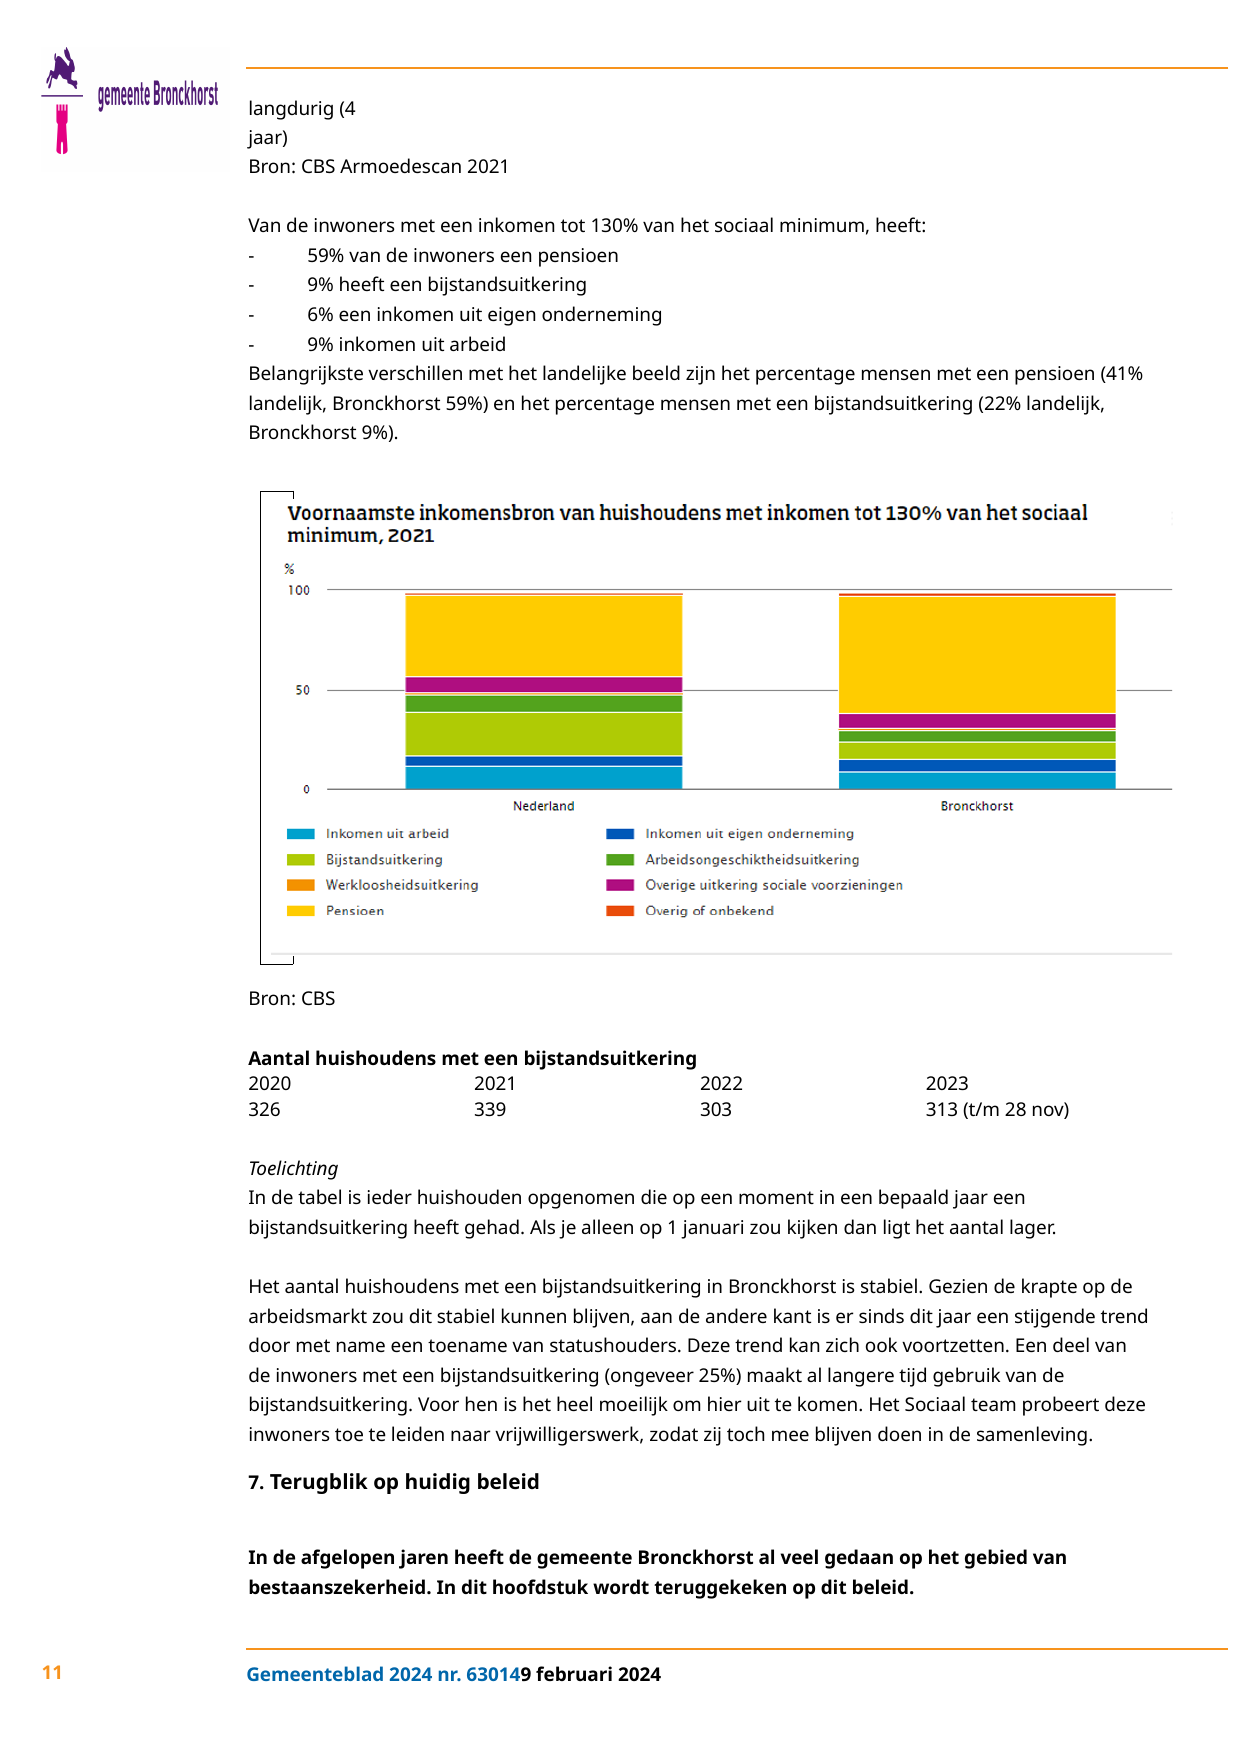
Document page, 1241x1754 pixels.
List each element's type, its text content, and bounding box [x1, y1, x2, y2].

table_cell [1023, 95, 1152, 150]
table_cell [506, 95, 635, 150]
text 7. Terugblik op huidig beleid [248, 1467, 1152, 1495]
table_cell 2022 [700, 1071, 926, 1096]
table_cell [894, 95, 1022, 150]
table_header [926, 1045, 1152, 1071]
table_cell 313 (t/m 28 nov) [926, 1096, 1152, 1122]
table_cell 2020 [248, 1071, 474, 1096]
table_cell [635, 95, 764, 150]
table_cell [764, 95, 893, 150]
text Het aantal huishoudens met een bijstandsuitkering in Bronckhorst is stabiel. Gezien de krapte op de arbeidsmarkt zou dit stabiel kunnen blijven, aan de andere kant is er sinds dit jaar een stijgende trend door met name een toename van statushouders. Deze trend kan zich ook voortzetten. Een deel van de inwoners met een bijstandsuitkering (ongeveer 25%) maakt al langere tijd gebruik van de bijstandsuitkering. Voor hen is het heel moeilijk om hier uit te komen. Het Sociaal team probeert deze inwoners toe te leiden naar vrijwilligerswerk, zodat zij toch mee blijven doen in de samenleving. [248, 1273, 1152, 1447]
table_cell 2021 [474, 1071, 700, 1096]
text Bron: CBS [248, 986, 1152, 1011]
text Bron: CBS Armoedescan 2021 [248, 153, 1152, 179]
list 59% van de inwoners een pensioen [248, 242, 1152, 268]
text Toelichting [248, 1155, 1152, 1181]
picture [41, 47, 231, 172]
table_cell 303 [700, 1096, 926, 1122]
table_cell 339 [474, 1096, 700, 1122]
table_cell 326 [248, 1096, 474, 1122]
table_cell [377, 95, 506, 150]
table_cell 2023 [926, 1071, 1152, 1096]
table_cell langdurig (4 jaar) [248, 95, 377, 150]
list 6% een inkomen uit eigen onderneming [248, 301, 1152, 327]
picture [268, 499, 1173, 956]
text In de afgelopen jaren heeft de gemeente Bronckhorst al veel gedaan op het gebied van bestaanszekerheid. In dit hoofdstuk wordt teruggekeken op dit beleid. [248, 1544, 1152, 1600]
text Belangrijkste verschillen met het landelijke beeld zijn het percentage mensen met een pensioen (41% landelijk, Bronckhorst 59%) en het percentage mensen met een bijstandsuitkering (22% landelijk, Bronckhorst 9%). [248, 360, 1152, 445]
list 9% inkomen uit arbeid [248, 331, 1152, 357]
text Van de inwoners met een inkomen tot 130% van het sociaal minimum, heeft: [248, 212, 1152, 238]
text In de tabel is ieder huishouden opgenomen die op een moment in een bepaald jaar een bijstandsuitkering heeft gehad. Als je alleen op 1 januari zou kijken dan ligt het aantal lager. [248, 1184, 1152, 1240]
table_header Aantal huishoudens met een bijstandsuitkering [248, 1045, 926, 1071]
list 9% heeft een bijstandsuitkering [248, 272, 1152, 297]
